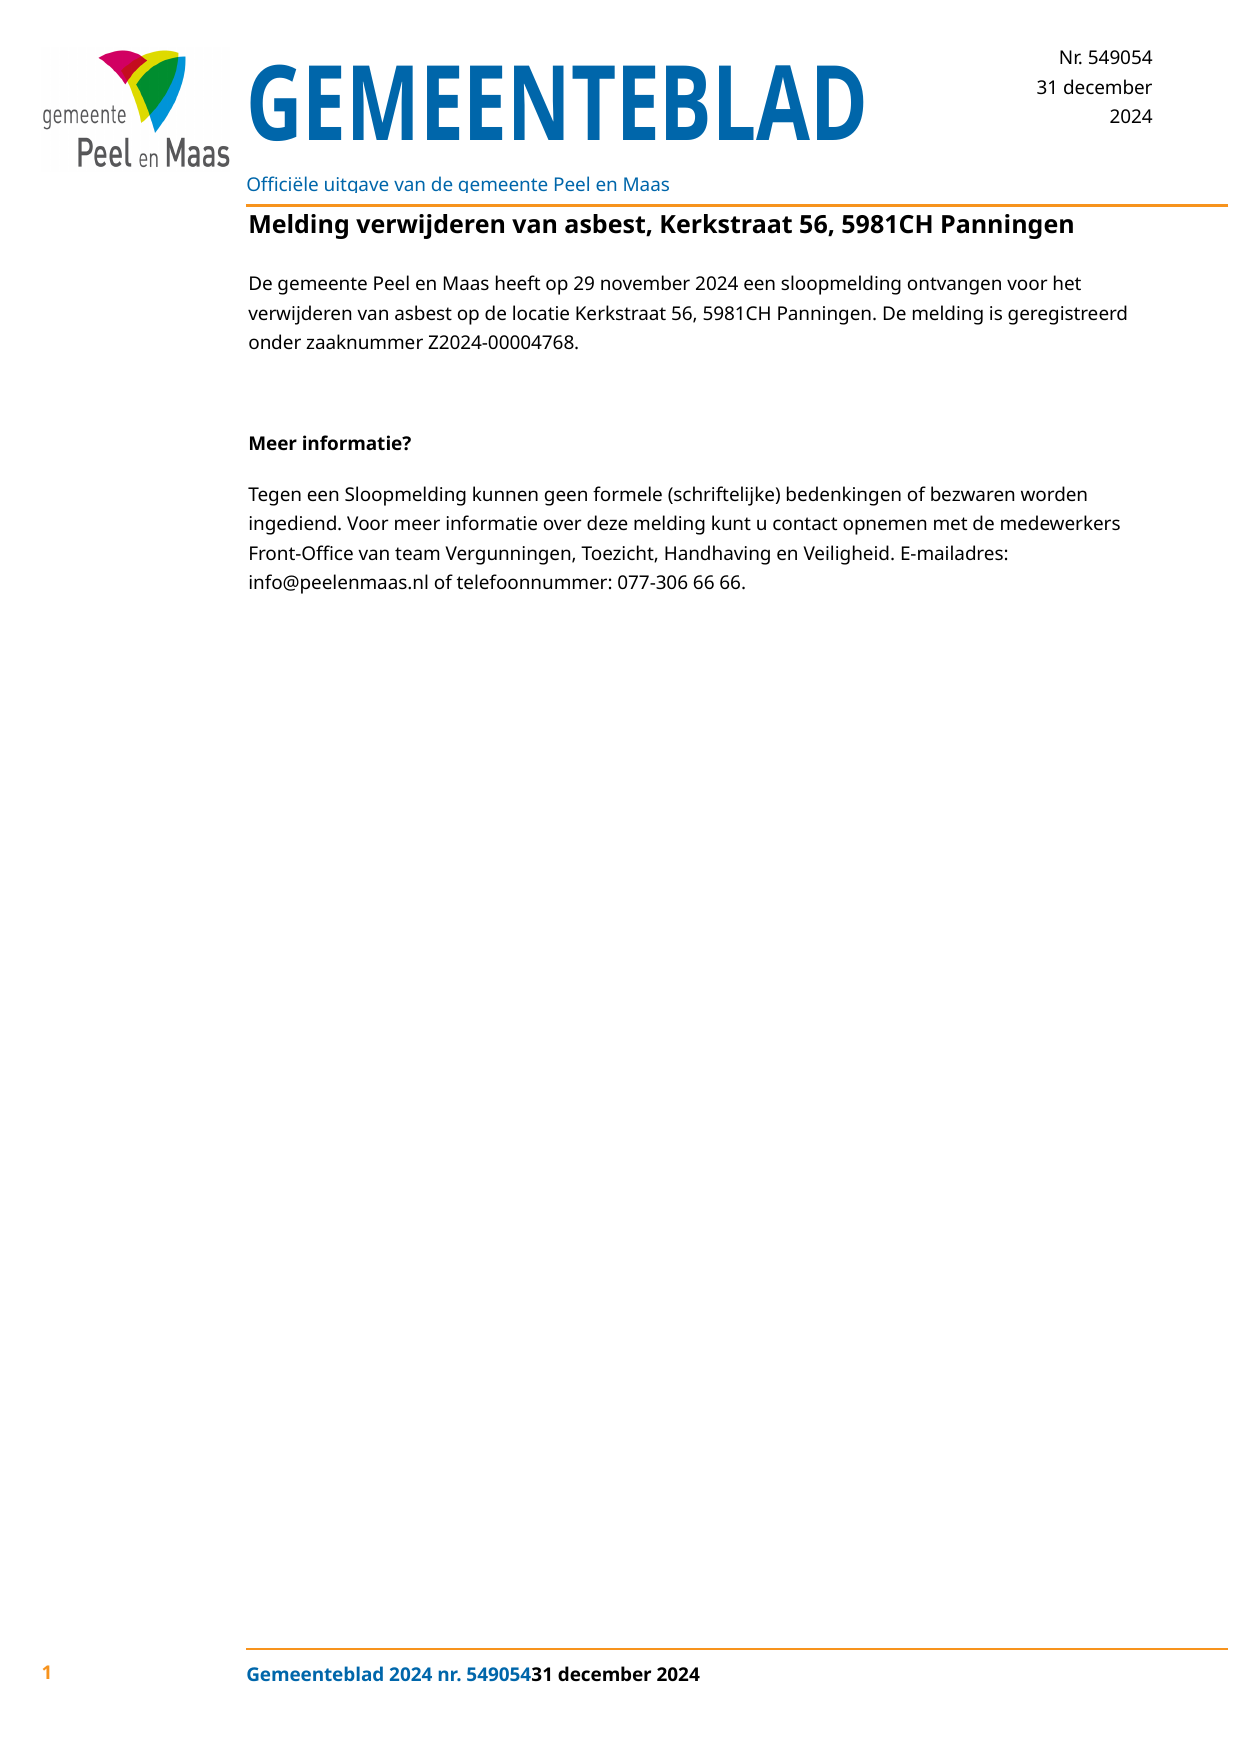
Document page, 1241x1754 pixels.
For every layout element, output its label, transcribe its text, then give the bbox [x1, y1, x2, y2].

text Meer informatie? [248, 430, 1152, 456]
picture [41, 47, 231, 172]
text Tegen een Sloopmelding kunnen geen formele (schriftelijke) bedenkingen of bezwaren worden ingediend. Voor meer informatie over deze melding kunt u contact opnemen met de medewerkers Front-Office van team Vergunningen, Toezicht, Handhaving en Veiligheid. E-mailadres: info@peelenmaas.nl of telefoonnummer: 077-306 66 66. [248, 481, 1152, 595]
text De gemeente Peel en Maas heeft op 29 november 2024 een sloopmelding ontvangen voor het verwijderen van asbest op de locatie Kerkstraat 56, 5981CH Panningen. De melding is geregistreerd onder zaaknummer Z2024-00004768. [248, 270, 1152, 355]
text Melding verwijderen van asbest, Kerkstraat 56, 5981CH Panningen [248, 207, 1152, 241]
